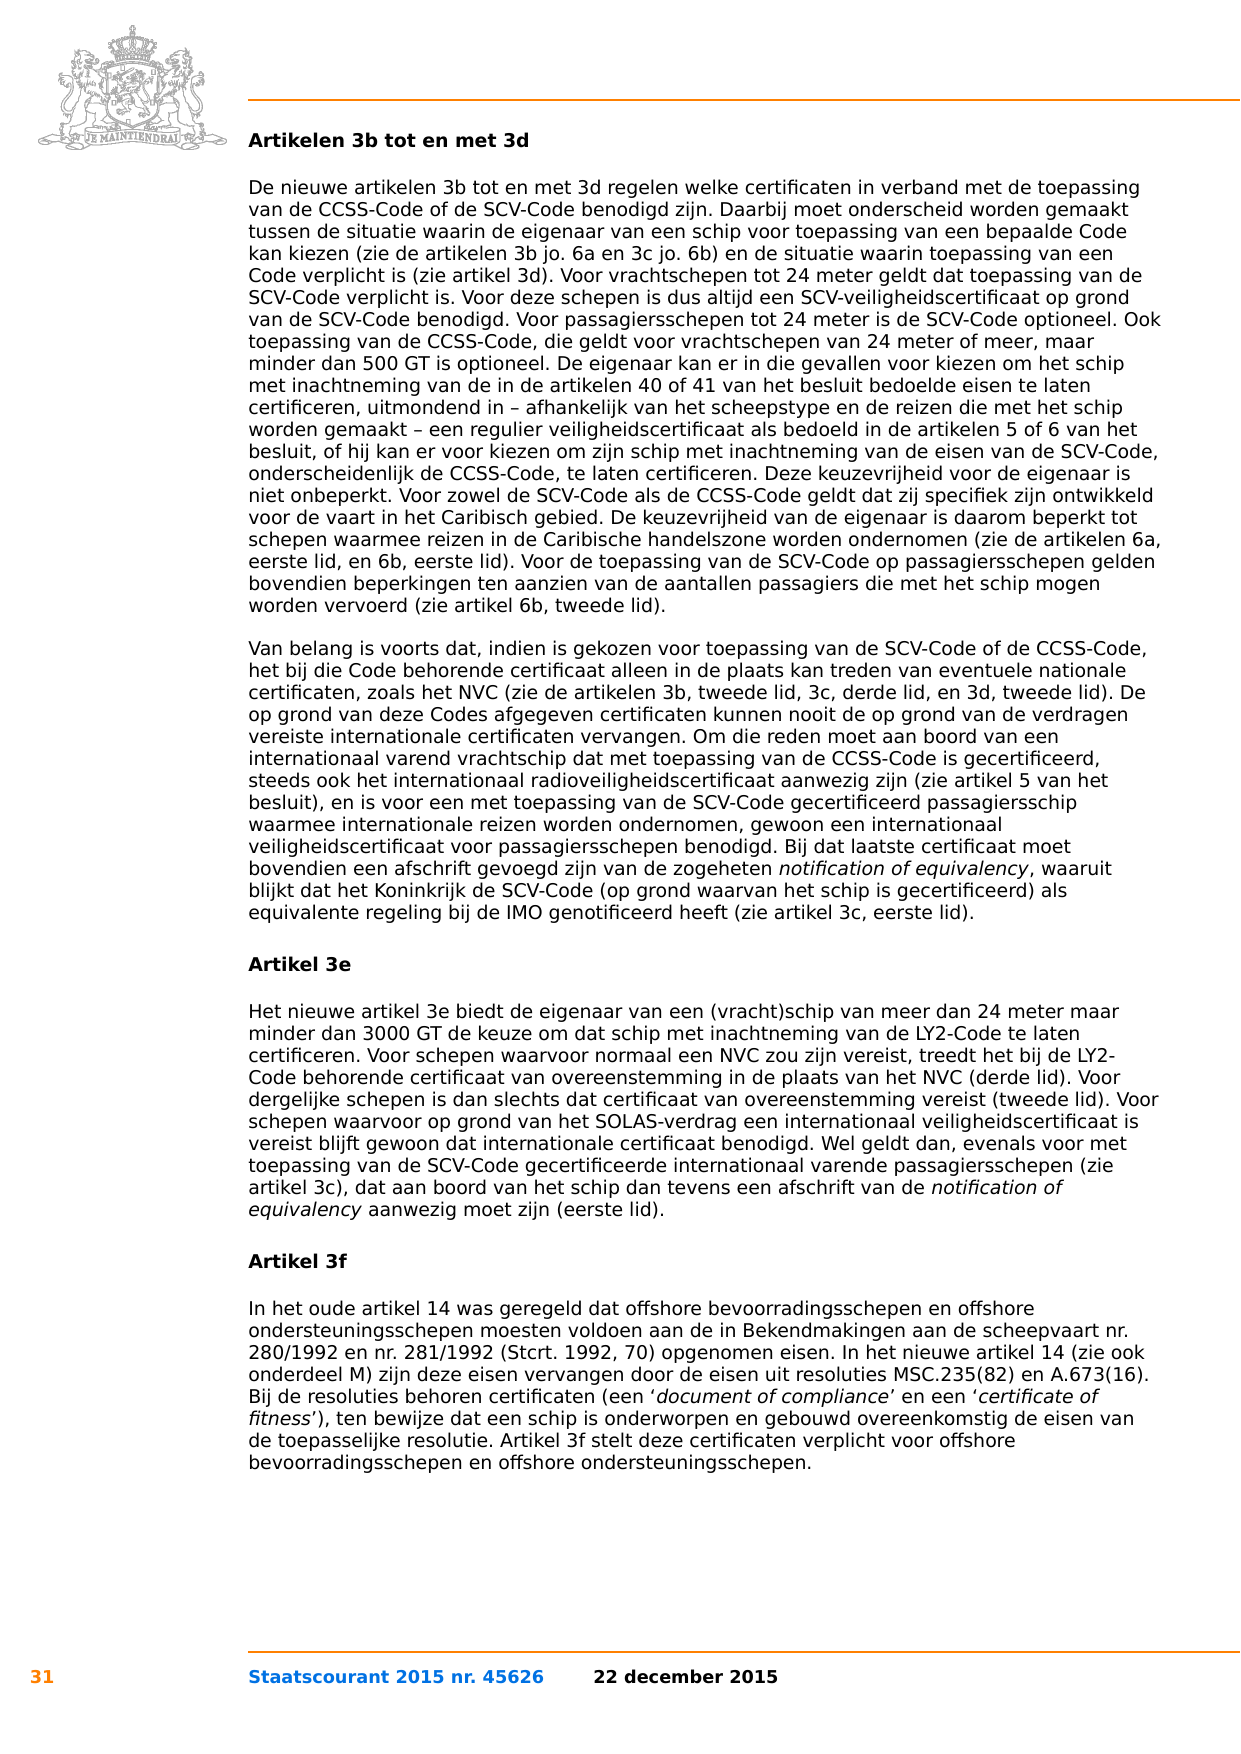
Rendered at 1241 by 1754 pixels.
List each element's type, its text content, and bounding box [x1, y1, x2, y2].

text In het oude artikel 14 was geregeld dat offshore bevoorradingsschepen en offshore ondersteuningsschepen moesten voldoen aan de in Bekendmakingen aan de scheepvaart nr. 280/1992 en nr. 281/1992 (Stcrt. 1992, 70) opgenomen eisen. In het nieuwe artikel 14 (zie ook onderdeel M) zijn deze eisen vervangen door de eisen uit resoluties MSC.235(82) en A.673(16). Bij de resoluties behoren certificaten (een ‘document of compliance’ en een ‘certificate of fitness’), ten bewijze dat een schip is onderworpen en gebouwd overeenkomstig de eisen van de toepasselijke resolutie. Artikel 3f stelt deze certificaten verplicht voor offshore bevoorradingsschepen en offshore ondersteuningsschepen. [248, 1298, 1163, 1474]
picture [38, 25, 227, 150]
text Het nieuwe artikel 3e biedt de eigenaar van een (vracht)schip van meer dan 24 meter maar minder dan 3000 GT de keuze om dat schip met inachtneming van de LY2-Code te laten certificeren. Voor schepen waarvoor normaal een NVC zou zijn vereist, treedt het bij de LY2-Code behorende certificaat van overeenstemming in de plaats van het NVC (derde lid). Voor dergelijke schepen is dan slechts dat certificaat van overeenstemming vereist (tweede lid). Voor schepen waarvoor op grond van het SOLAS-verdrag een internationaal veiligheidscertificaat is vereist blijft gewoon dat internationale certificaat benodigd. Wel geldt dan, evenals voor met toepassing van de SCV-Code gecertificeerde internationaal varende passagiersschepen (zie artikel 3c), dat aan boord van het schip dan tevens een afschrift van de notification of equivalency aanwezig moet zijn (eerste lid). [248, 1001, 1163, 1221]
text Van belang is voorts dat, indien is gekozen voor toepassing van de SCV-Code of de CCSS-Code, het bij die Code behorende certificaat alleen in de plaats kan treden van eventuele nationale certificaten, zoals het NVC (zie de artikelen 3b, tweede lid, 3c, derde lid, en 3d, tweede lid). De op grond van deze Codes afgegeven certificaten kunnen nooit de op grond van de verdragen vereiste internationale certificaten vervangen. Om die reden moet aan boord van een internationaal varend vrachtschip dat met toepassing van de CCSS-Code is gecertificeerd, steeds ook het internationaal radioveiligheidscertificaat aanwezig zijn (zie artikel 5 van het besluit), en is voor een met toepassing van de SCV-Code gecertificeerd passagiersschip waarmee internationale reizen worden ondernomen, gewoon een internationaal veiligheidscertificaat voor passagiersschepen benodigd. Bij dat laatste certificaat moet bovendien een afschrift gevoegd zijn van de zogeheten notification of equivalency, waaruit blijkt dat het Koninkrijk de SCV-Code (op grond waarvan het schip is gecertificeerd) als equivalente regeling bij de IMO genotificeerd heeft (zie artikel 3c, eerste lid). [248, 638, 1163, 924]
subtitle Artikel 3f [248, 1251, 1163, 1273]
subtitle Artikel 3e [248, 954, 1163, 976]
subtitle Artikelen 3b tot en met 3d [248, 130, 1163, 152]
text De nieuwe artikelen 3b tot en met 3d regelen welke certificaten in verband met de toepassing van de CCSS-Code of de SCV-Code benodigd zijn. Daarbij moet onderscheid worden gemaakt tussen de situatie waarin de eigenaar van een schip voor toepassing van een bepaalde Code kan kiezen (zie de artikelen 3b jo. 6a en 3c jo. 6b) en de situatie waarin toepassing van een Code verplicht is (zie artikel 3d). Voor vrachtschepen tot 24 meter geldt dat toepassing van de SCV-Code verplicht is. Voor deze schepen is dus altijd een SCV-veiligheidscertificaat op grond van de SCV-Code benodigd. Voor passagiersschepen tot 24 meter is de SCV-Code optioneel. Ook toepassing van de CCSS-Code, die geldt voor vrachtschepen van 24 meter of meer, maar minder dan 500 GT is optioneel. De eigenaar kan er in die gevallen voor kiezen om het schip met inachtneming van de in de artikelen 40 of 41 van het besluit bedoelde eisen te laten certificeren, uitmondend in – afhankelijk van het scheepstype en de reizen die met het schip worden gemaakt – een regulier veiligheidscertificaat als bedoeld in de artikelen 5 of 6 van het besluit, of hij kan er voor kiezen om zijn schip met inachtneming van de eisen van de SCV-Code, onderscheidenlijk de CCSS-Code, te laten certificeren. Deze keuzevrijheid voor de eigenaar is niet onbeperkt. Voor zowel de SCV-Code als de CCSS-Code geldt dat zij specifiek zijn ontwikkeld voor de vaart in het Caribisch gebied. De keuzevrijheid van de eigenaar is daarom beperkt tot schepen waarmee reizen in de Caribische handelszone worden ondernomen (zie de artikelen 6a, eerste lid, en 6b, eerste lid). Voor de toepassing van de SCV-Code op passagiersschepen gelden bovendien beperkingen ten aanzien van de aantallen passagiers die met het schip mogen worden vervoerd (zie artikel 6b, tweede lid). [248, 177, 1163, 616]
